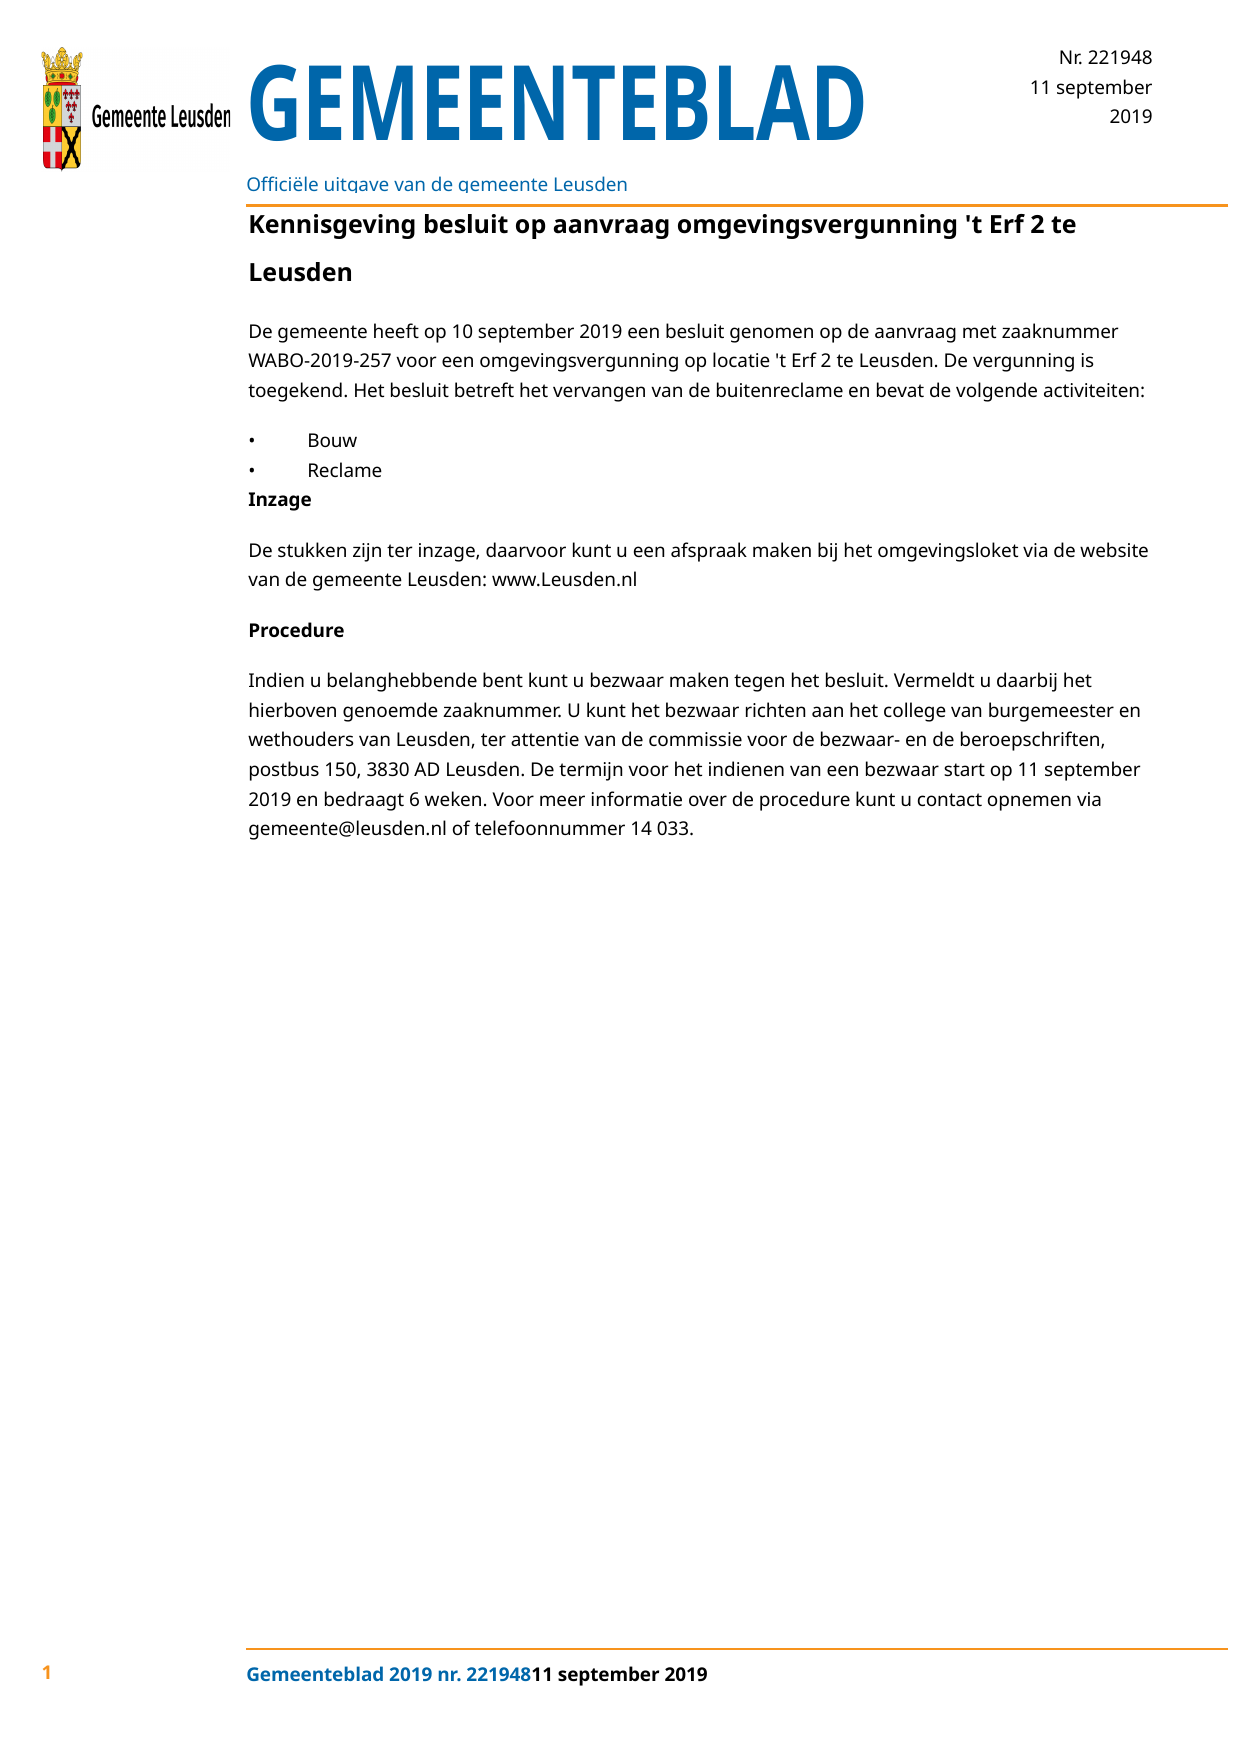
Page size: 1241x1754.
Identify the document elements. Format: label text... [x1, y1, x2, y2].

picture [41, 47, 231, 172]
list Reclame [248, 457, 1152, 483]
text Indien u belanghebbende bent kunt u bezwaar maken tegen het besluit. Vermeldt u daarbij het hierboven genoemde zaaknummer. U kunt het bezwaar richten aan het college van burgemeester en wethouders van Leusden, ter attentie van de commissie voor de bezwaar- en de beroepschriften, postbus 150, 3830 AD Leusden. De termijn voor het indienen van een bezwaar start op 11 september 2019 en bedraagt 6 weken. Voor meer informatie over de procedure kunt u contact opnemen via gemeente@leusden.nl of telefoonnummer 14 033. [248, 667, 1152, 841]
list Bouw [248, 427, 1152, 453]
text Inzage [248, 487, 1152, 512]
text De stukken zijn ter inzage, daarvoor kunt u een afspraak maken bij het omgevingsloket via de website van de gemeente Leusden: www.Leusden.nl [248, 537, 1152, 592]
text Procedure [248, 617, 1152, 643]
text Kennisgeving besluit op aanvraag omgevingsvergunning 't Erf 2 te Leusden [248, 207, 1152, 288]
text De gemeente heeft op 10 september 2019 een besluit genomen op de aanvraag met zaaknummer WABO-2019-257 voor een omgevingsvergunning op locatie 't Erf 2 te Leusden. De vergunning is toegekend. Het besluit betreft het vervangen van de buitenreclame en bevat de volgende activiteiten: [248, 318, 1152, 403]
